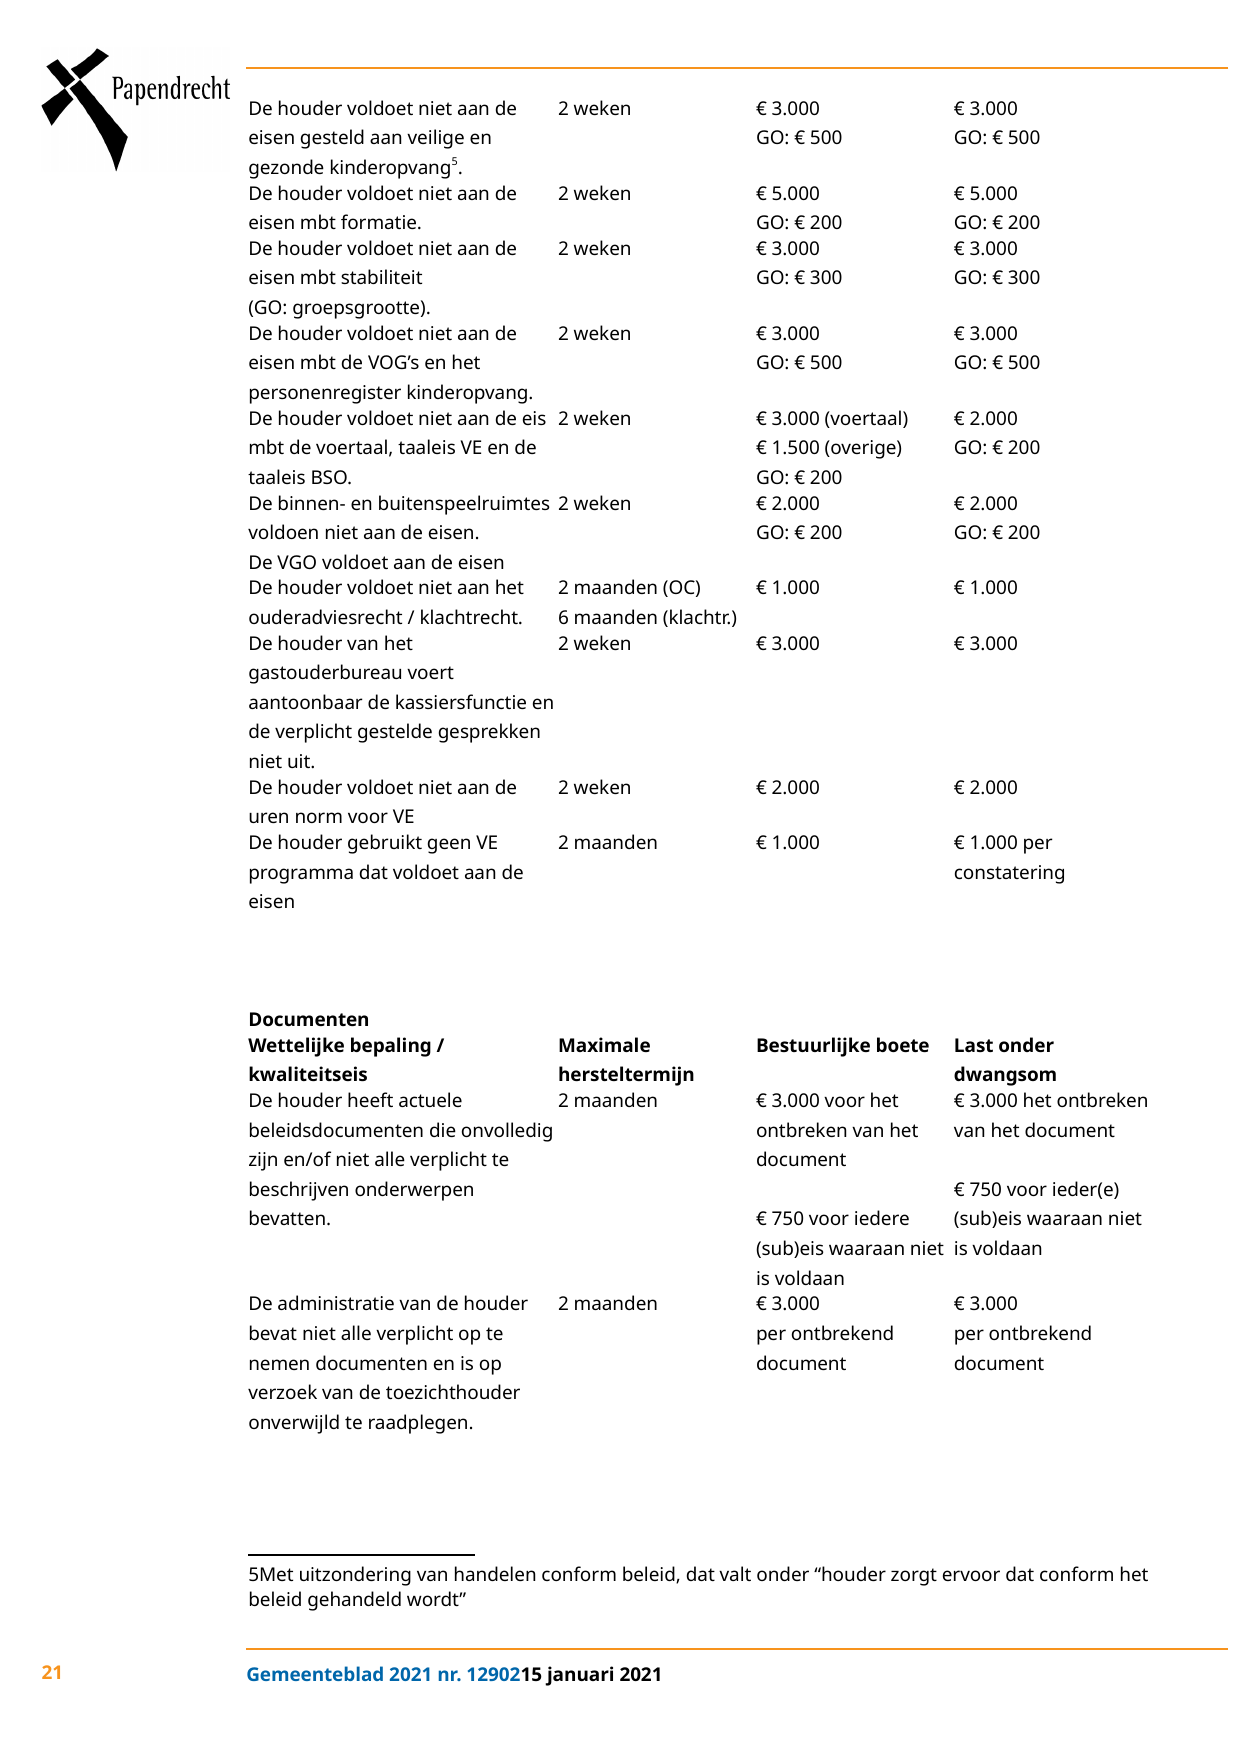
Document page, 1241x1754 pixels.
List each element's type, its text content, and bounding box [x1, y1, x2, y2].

table_cell Maximale hersteltermijn [558, 1032, 756, 1087]
table_cell € 2.000 GO: € 200 [954, 490, 1152, 574]
table_cell De binnen- en buitenspeelruimtes voldoen niet aan de eisen. De VGO voldoet aan de eisen [248, 490, 558, 574]
table_cell De houder voldoet niet aan de eis mbt de voertaal, taaleis VE en de taaleis BSO. [248, 405, 558, 490]
table_cell € 3.000 [954, 630, 1152, 774]
table_cell De houder van het gastouderbureau voert aantoonbaar de kassiersfunctie en de verplicht gestelde gesprekken niet uit. [248, 630, 558, 774]
table_cell 2 maanden [558, 829, 756, 914]
table_cell € 2.000 GO: € 200 [954, 405, 1152, 490]
table_cell € 3.000 voor het ontbreken van het document € 750 voor iedere (sub)eis waaraan niet is voldaan [756, 1087, 954, 1291]
table_cell 2 maanden [558, 1291, 756, 1434]
table_cell De administratie van de houder bevat niet alle verplicht op te nemen documenten en is op verzoek van de toezichthouder onverwijld te raadplegen. [248, 1291, 558, 1434]
table_cell 2 weken [558, 630, 756, 774]
table_cell 2 weken [558, 490, 756, 574]
table_cell 2 maanden [558, 1087, 756, 1291]
table_cell € 2.000 [954, 774, 1152, 829]
picture [41, 47, 231, 172]
table_cell De houder voldoet niet aan het ouderadviesrecht / klachtrecht. [248, 575, 558, 630]
table_cell € 3.000 het ontbreken van het document € 750 voor ieder(e) (sub)eis waaraan niet is voldaan [954, 1087, 1152, 1291]
table_cell De houder voldoet niet aan de eisen mbt stabiliteit (GO: groepsgrootte). [248, 235, 558, 320]
table_cell € 3.000 GO: € 500 [954, 320, 1152, 405]
table_header [558, 1006, 756, 1032]
table_cell € 3.000 per ontbrekend document [756, 1291, 954, 1434]
table_cell € 1.000 [756, 575, 954, 630]
table_cell 2 weken [558, 180, 756, 235]
table_cell € 3.000 GO: € 300 [954, 235, 1152, 320]
table_cell € 1.000 [756, 829, 954, 914]
table_cell Bestuurlijke boete [756, 1032, 954, 1087]
table_cell € 3.000 [756, 630, 954, 774]
table_cell € 3.000 (voertaal) € 1.500 (overige) GO: € 200 [756, 405, 954, 490]
table_cell € 3.000 GO: € 500 [756, 320, 954, 405]
table_cell De houder heeft actuele beleidsdocumenten die onvolledig zijn en/of niet alle verplicht te beschrijven onderwerpen bevatten. [248, 1087, 558, 1291]
table_cell 2 weken [558, 320, 756, 405]
table_cell € 1.000 [954, 575, 1152, 630]
table_cell De houder voldoet niet aan de uren norm voor VE [248, 774, 558, 829]
table_cell € 5.000 GO: € 200 [954, 180, 1152, 235]
table_header [954, 1006, 1152, 1032]
table_cell De houder voldoet niet aan de eisen gesteld aan veilige en gezonde kinderopvang. [248, 95, 558, 180]
table_cell € 3.000 per ontbrekend document [954, 1291, 1152, 1434]
table_cell De houder voldoet niet aan de eisen mbt formatie. [248, 180, 558, 235]
table_cell 2 weken [558, 774, 756, 829]
table_cell € 5.000 GO: € 200 [756, 180, 954, 235]
table_cell 2 maanden (OC) 6 maanden (klachtr.) [558, 575, 756, 630]
table_cell € 2.000 GO: € 200 [756, 490, 954, 574]
table_cell Wettelijke bepaling / kwaliteitseis [248, 1032, 558, 1087]
table_cell De houder voldoet niet aan de eisen mbt de VOG’s en het personenregister kinderopvang. [248, 320, 558, 405]
table_cell € 2.000 [756, 774, 954, 829]
table_header Documenten [248, 1006, 558, 1032]
table_cell € 3.000 GO: € 300 [756, 235, 954, 320]
table_cell 2 weken [558, 235, 756, 320]
table_cell De houder gebruikt geen VE programma dat voldoet aan de eisen [248, 829, 558, 914]
table_header [756, 1006, 954, 1032]
table_cell Last onder dwangsom [954, 1032, 1152, 1087]
table_cell € 3.000 GO: € 500 [954, 95, 1152, 180]
table_cell 2 weken [558, 95, 756, 180]
table_cell 2 weken [558, 405, 756, 490]
table_cell € 1.000 per constatering [954, 829, 1152, 914]
table_cell € 3.000 GO: € 500 [756, 95, 954, 180]
